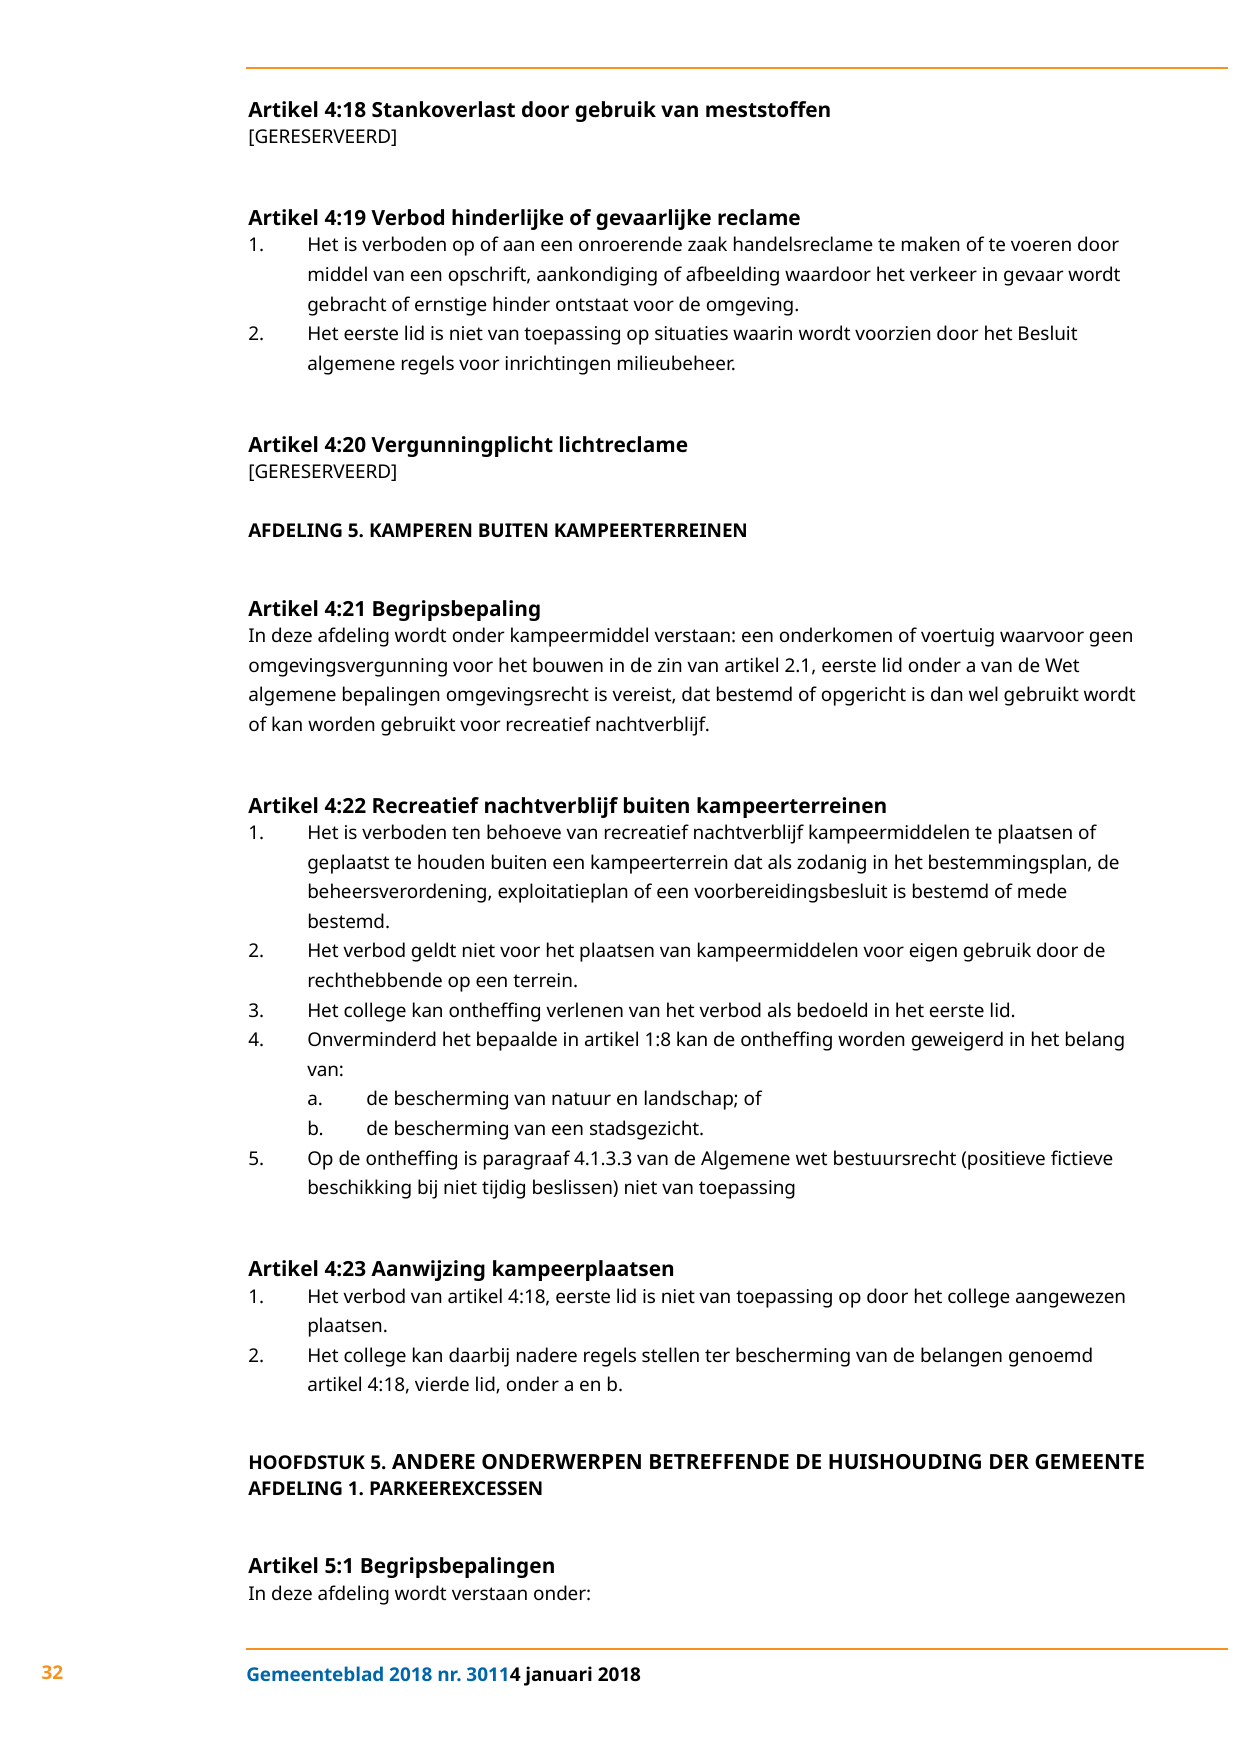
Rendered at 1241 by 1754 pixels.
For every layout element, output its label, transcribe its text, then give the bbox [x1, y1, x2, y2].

list de bescherming van natuur en landschap; of [307, 1086, 1152, 1111]
text AFDELING 5. KAMPEREN BUITEN KAMPEERTERREINEN [248, 518, 1152, 543]
text [GERESERVEERD] [248, 458, 1152, 484]
list Het college kan ontheffing verlenen van het verbod als bedoeld in het eerste lid. [248, 997, 1152, 1023]
text Artikel 4:19 Verbod hinderlijke of gevaarlijke reclame [248, 203, 1152, 232]
text Artikel 4:21 Begripsbepaling [248, 594, 1152, 622]
text In deze afdeling wordt onder kampeermiddel verstaan: een onderkomen of voertuig waarvoor geen omgevingsvergunning voor het bouwen in de zin van artikel 2.1, eerste lid onder a van de Wet algemene bepalingen omgevingsrecht is vereist, dat bestemd of opgericht is dan wel gebruikt wordt of kan worden gebruikt voor recreatief nachtverblijf. [248, 622, 1152, 737]
list Het verbod van artikel 4:18, eerste lid is niet van toepassing op door het college aangewezen plaatsen. [248, 1283, 1152, 1338]
list Onverminderd het bepaalde in artikel 1:8 kan de ontheffing worden geweigerd in het belang van: [248, 1026, 1152, 1082]
text Artikel 4:22 Recreatief nachtverblijf buiten kampeerterreinen [248, 791, 1152, 819]
text AFDELING 1. PARKEEREXCESSEN [248, 1475, 1152, 1501]
list Het eerste lid is niet van toepassing op situaties waarin wordt voorzien door het Besluit algemene regels voor inrichtingen milieubeheer. [248, 320, 1152, 376]
list Het is verboden op of aan een onroerende zaak handelsreclame te maken of te voeren door middel van een opschrift, aankondiging of afbeelding waardoor het verkeer in gevaar wordt gebracht of ernstige hinder ontstaat voor de omgeving. [248, 232, 1152, 317]
text Artikel 5:1 Begripsbepalingen [248, 1551, 1152, 1580]
list Het verbod geldt niet voor het plaatsen van kampeermiddelen voor eigen gebruik door de rechthebbende op een terrein. [248, 938, 1152, 993]
text Artikel 4:20 Vergunningplicht lichtreclame [248, 430, 1152, 458]
text HOOFDSTUK 5. ANDERE ONDERWERPEN BETREFFENDE DE HUISHOUDING DER GEMEENTE [248, 1447, 1152, 1475]
text Artikel 4:18 Stankoverlast door gebruik van meststoffen [248, 95, 1152, 123]
list Op de ontheffing is paragraaf 4.1.3.3 van de Algemene wet bestuursrecht (positieve fictieve beschikking bij niet tijdig beslissen) niet van toepassing [248, 1145, 1152, 1200]
text Artikel 4:23 Aanwijzing kampeerplaatsen [248, 1254, 1152, 1283]
list Het college kan daarbij nadere regels stellen ter bescherming van de belangen genoemd artikel 4:18, vierde lid, onder a en b. [248, 1342, 1152, 1397]
list de bescherming van een stadsgezicht. [307, 1115, 1152, 1141]
text In deze afdeling wordt verstaan onder: [248, 1580, 1152, 1606]
text [GERESERVEERD] [248, 123, 1152, 149]
picture [41, 47, 231, 172]
list Het is verboden ten behoeve van recreatief nachtverblijf kampeermiddelen te plaatsen of geplaatst te houden buiten een kampeerterrein dat als zodanig in het bestemmingsplan, de beheersverordening, exploitatieplan of een voorbereidingsbesluit is bestemd of mede bestemd. [248, 819, 1152, 934]
